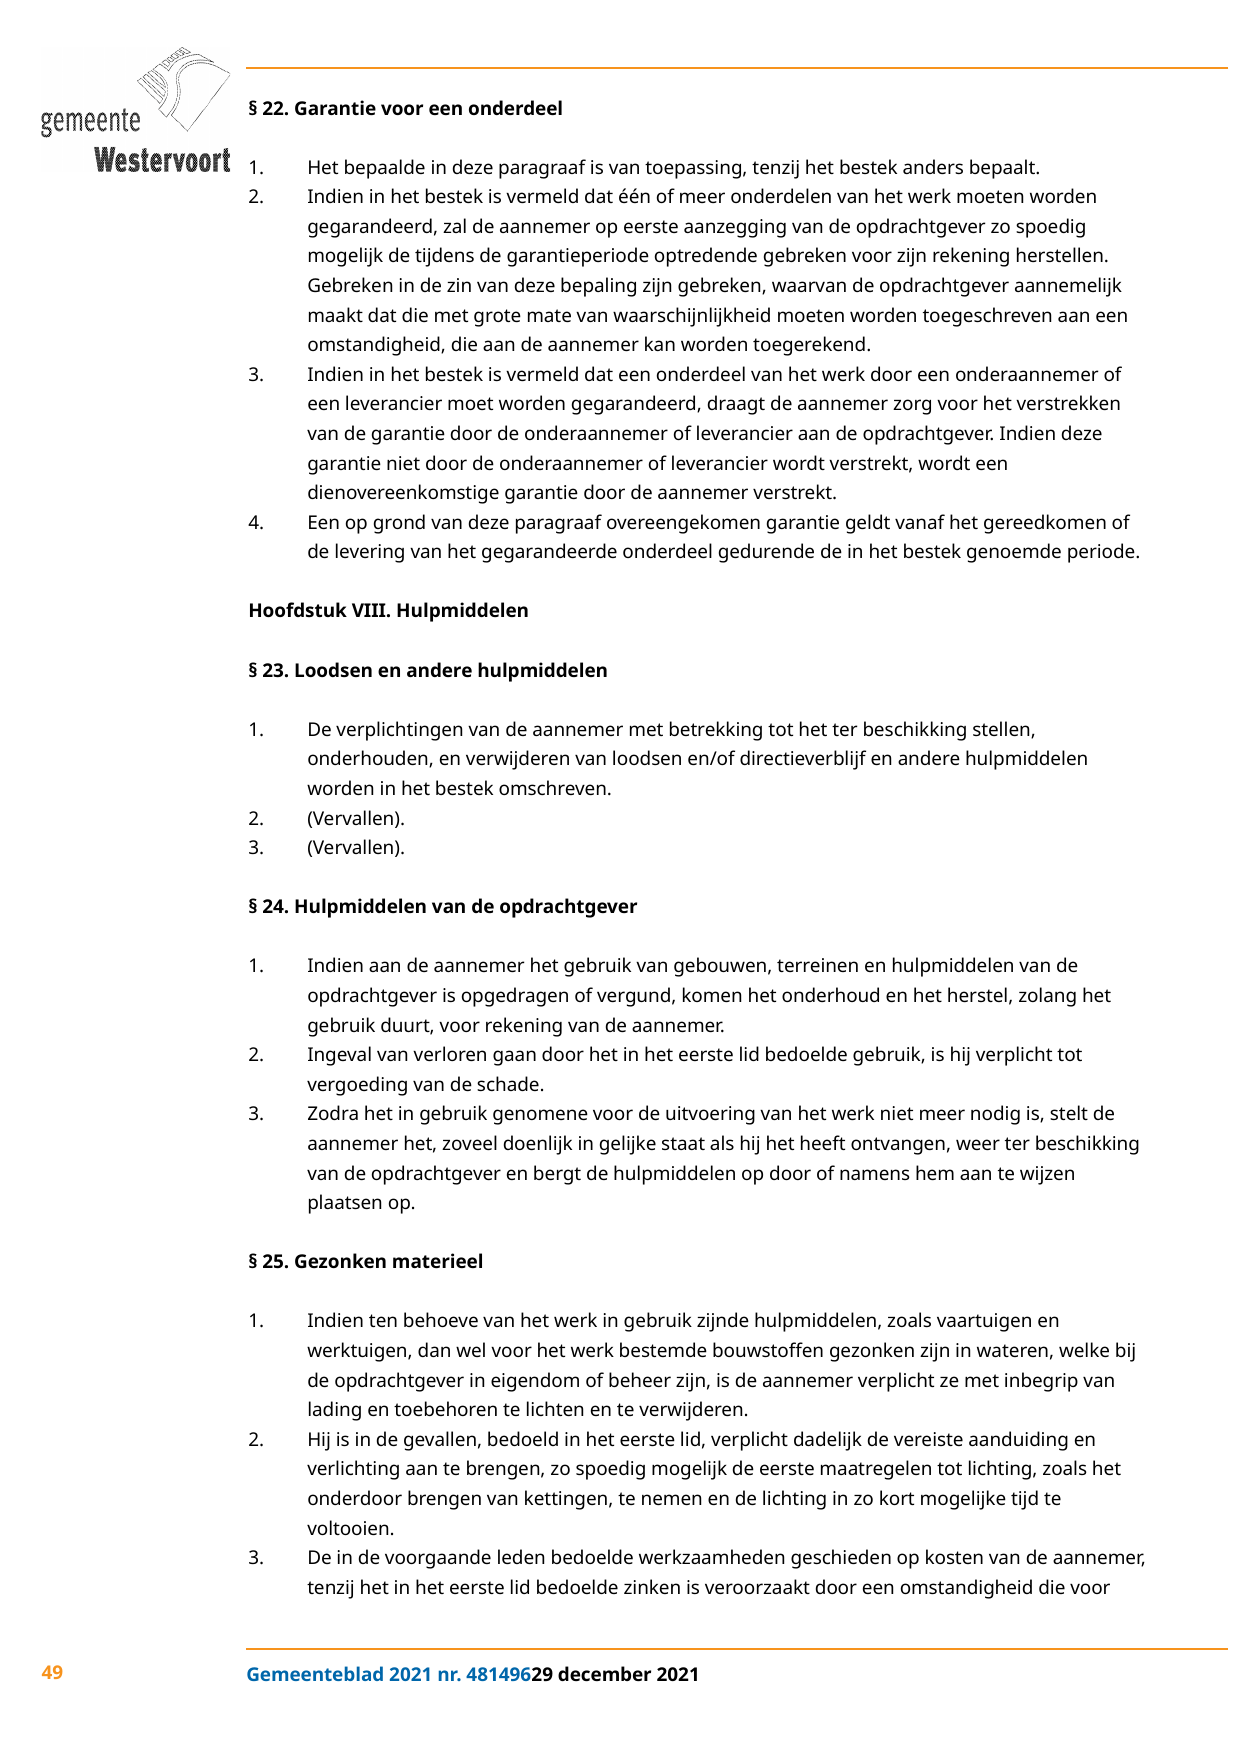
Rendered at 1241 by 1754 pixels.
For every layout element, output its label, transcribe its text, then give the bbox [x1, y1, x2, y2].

list Indien in het bestek is vermeld dat een onderdeel van het werk door een onderaannemer of een leverancier moet worden gegarandeerd, draagt de aannemer zorg voor het verstrekken van de garantie door de onderaannemer of leverancier aan de opdrachtgever. Indien deze garantie niet door de onderaannemer of leverancier wordt verstrekt, wordt een dienovereenkomstige garantie door de aannemer verstrekt. [248, 361, 1152, 505]
text § 24. Hulpmiddelen van de opdrachtgever [248, 893, 1152, 919]
picture [41, 47, 231, 172]
list (Vervallen). [248, 805, 1152, 831]
list Hij is in de gevallen, bedoeld in het eerste lid, verplicht dadelijk de vereiste aanduiding en verlichting aan te brengen, zo spoedig mogelijk de eerste maatregelen tot lichting, zoals het onderdoor brengen van kettingen, te nemen en de lichting in zo kort mogelijke tijd te voltooien. [248, 1426, 1152, 1541]
list (Vervallen). [248, 834, 1152, 860]
list Zodra het in gebruik genomene voor de uitvoering van het werk niet meer nodig is, stelt de aannemer het, zoveel doenlijk in gelijke staat als hij het heeft ontvangen, weer ter beschikking van de opdrachtgever en bergt de hulpmiddelen op door of namens hem aan te wijzen plaatsen op. [248, 1101, 1152, 1215]
list Indien in het bestek is vermeld dat één of meer onderdelen van het werk moeten worden gegarandeerd, zal de aannemer op eerste aanzegging van de opdrachtgever zo spoedig mogelijk de tijdens de garantieperiode optredende gebreken voor zijn rekening herstellen. Gebreken in de zin van deze bepaling zijn gebreken, waarvan de opdrachtgever aannemelijk maakt dat die met grote mate van waarschijnlijkheid moeten worden toegeschreven aan een omstandigheid, die aan de aannemer kan worden toegerekend. [248, 183, 1152, 357]
list De verplichtingen van de aannemer met betrekking tot het ter beschikking stellen, onderhouden, en verwijderen van loodsen en/of directieverblijf en andere hulpmiddelen worden in het bestek omschreven. [248, 716, 1152, 801]
text § 25. Gezonken materieel [248, 1248, 1152, 1274]
list Het bepaalde in deze paragraaf is van toepassing, tenzij het bestek anders bepaalt. [248, 154, 1152, 180]
text § 23. Loodsen en andere hulpmiddelen [248, 657, 1152, 683]
list Indien aan de aannemer het gebruik van gebouwen, terreinen en hulpmiddelen van de opdrachtgever is opgedragen of vergund, komen het onderhoud en het herstel, zolang het gebruik duurt, voor rekening van de aannemer. [248, 953, 1152, 1038]
list Indien ten behoeve van het werk in gebruik zijnde hulpmiddelen, zoals vaartuigen en werktuigen, dan wel voor het werk bestemde bouwstoffen gezonken zijn in wateren, welke bij de opdrachtgever in eigendom of beheer zijn, is de aannemer verplicht ze met inbegrip van lading en toebehoren te lichten en te verwijderen. [248, 1308, 1152, 1422]
text Hoofdstuk VIII. Hulpmiddelen [248, 598, 1152, 623]
list De in de voorgaande leden bedoelde werkzaamheden geschieden op kosten van de aannemer, tenzij het in het eerste lid bedoelde zinken is veroorzaakt door een omstandigheid die voor [248, 1544, 1152, 1600]
list Ingeval van verloren gaan door het in het eerste lid bedoelde gebruik, is hij verplicht tot vergoeding van de schade. [248, 1041, 1152, 1097]
text § 22. Garantie voor een onderdeel [248, 95, 1152, 121]
list Een op grond van deze paragraaf overeengekomen garantie geldt vanaf het gereedkomen of de levering van het gegarandeerde onderdeel gedurende de in het bestek genoemde periode. [248, 509, 1152, 564]
